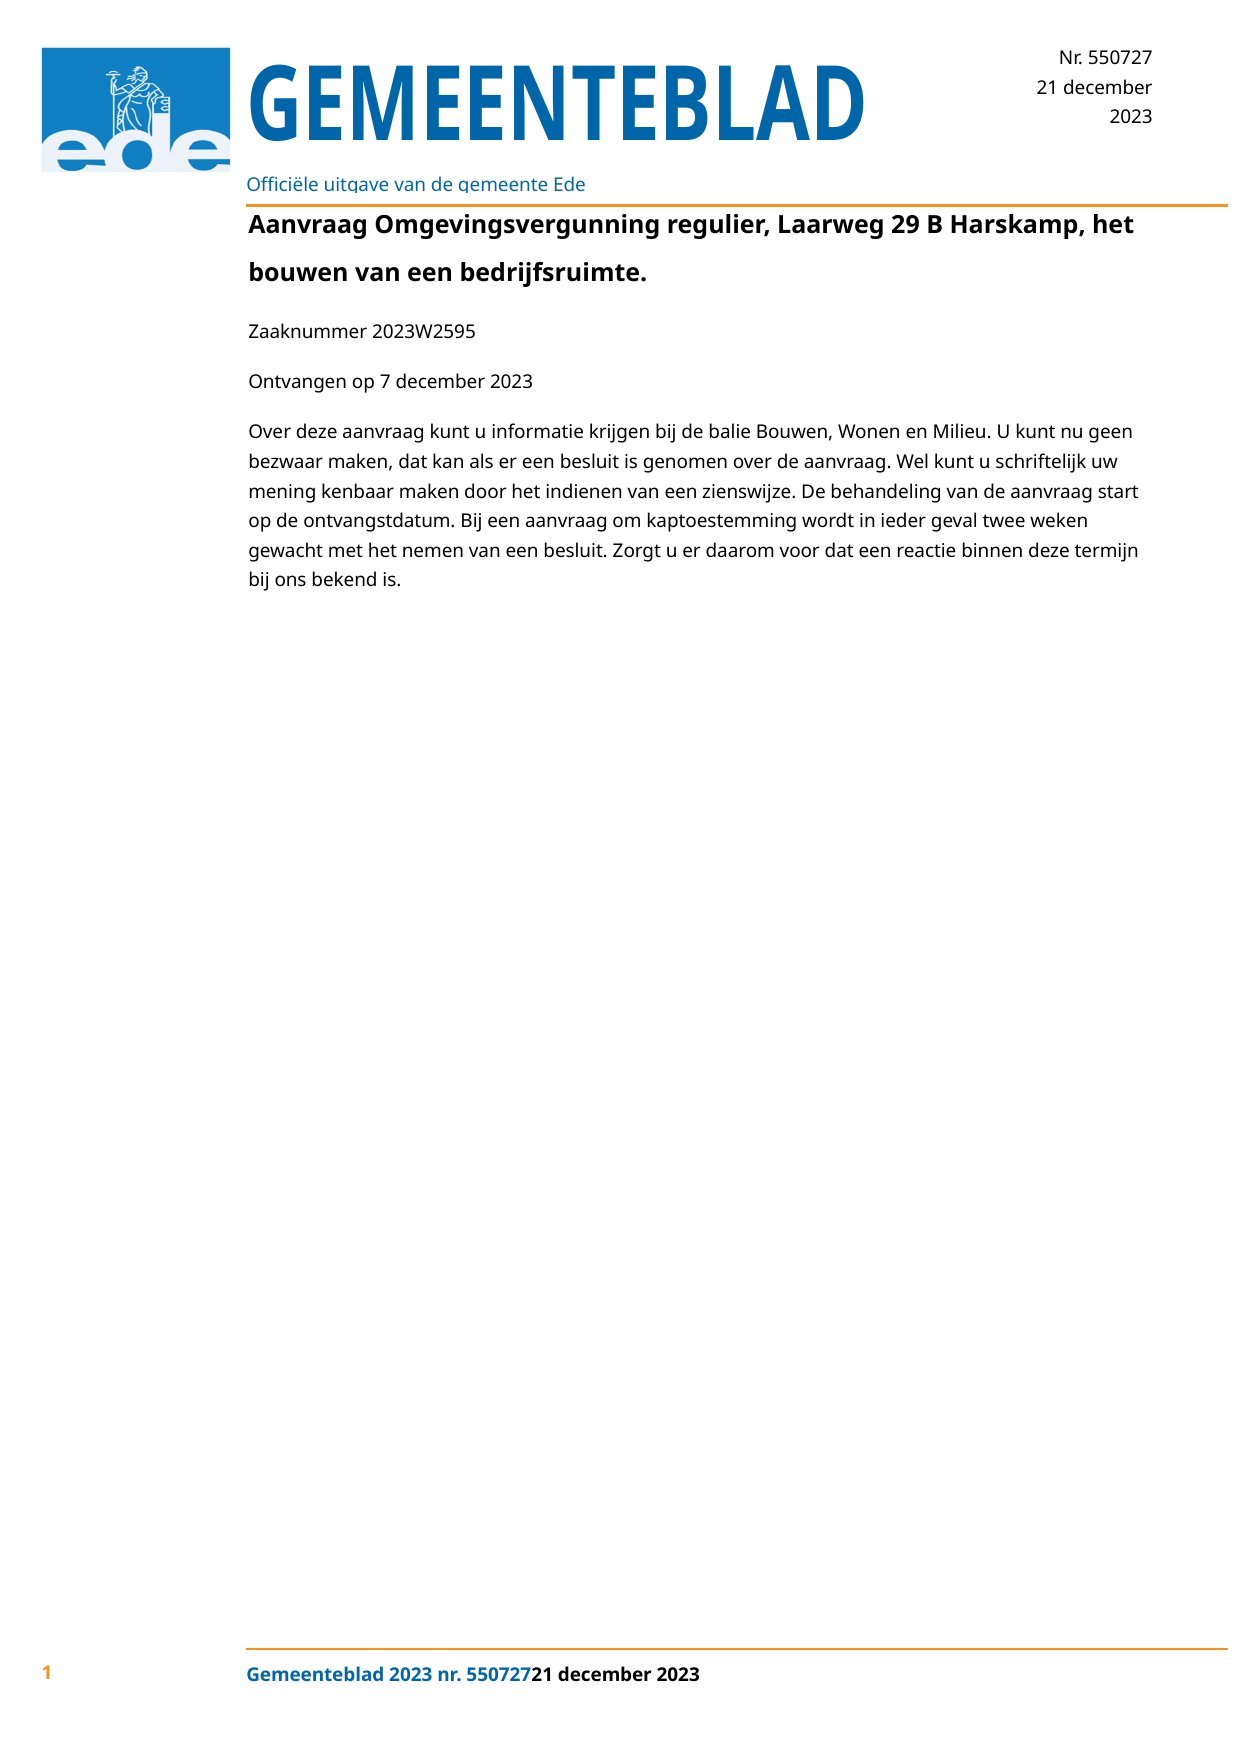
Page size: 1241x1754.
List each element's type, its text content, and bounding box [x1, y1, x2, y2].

text Aanvraag Omgevingsvergunning regulier, Laarweg 29 B Harskamp, het bouwen van een bedrijfsruimte. [248, 207, 1152, 288]
picture [41, 47, 231, 172]
text Zaaknummer 2023W2595 [248, 318, 1152, 344]
text Ontvangen op 7 december 2023 [248, 368, 1152, 394]
text Over deze aanvraag kunt u informatie krijgen bij de balie Bouwen, Wonen en Milieu. U kunt nu geen bezwaar maken, dat kan als er een besluit is genomen over de aanvraag. Wel kunt u schriftelijk uw mening kenbaar maken door het indienen van een zienswijze. De behandeling van de aanvraag start op de ontvangstdatum. Bij een aanvraag om kaptoestemming wordt in ieder geval twee weken gewacht met het nemen van een besluit. Zorgt u er daarom voor dat een reactie binnen deze termijn bij ons bekend is. [248, 419, 1152, 592]
